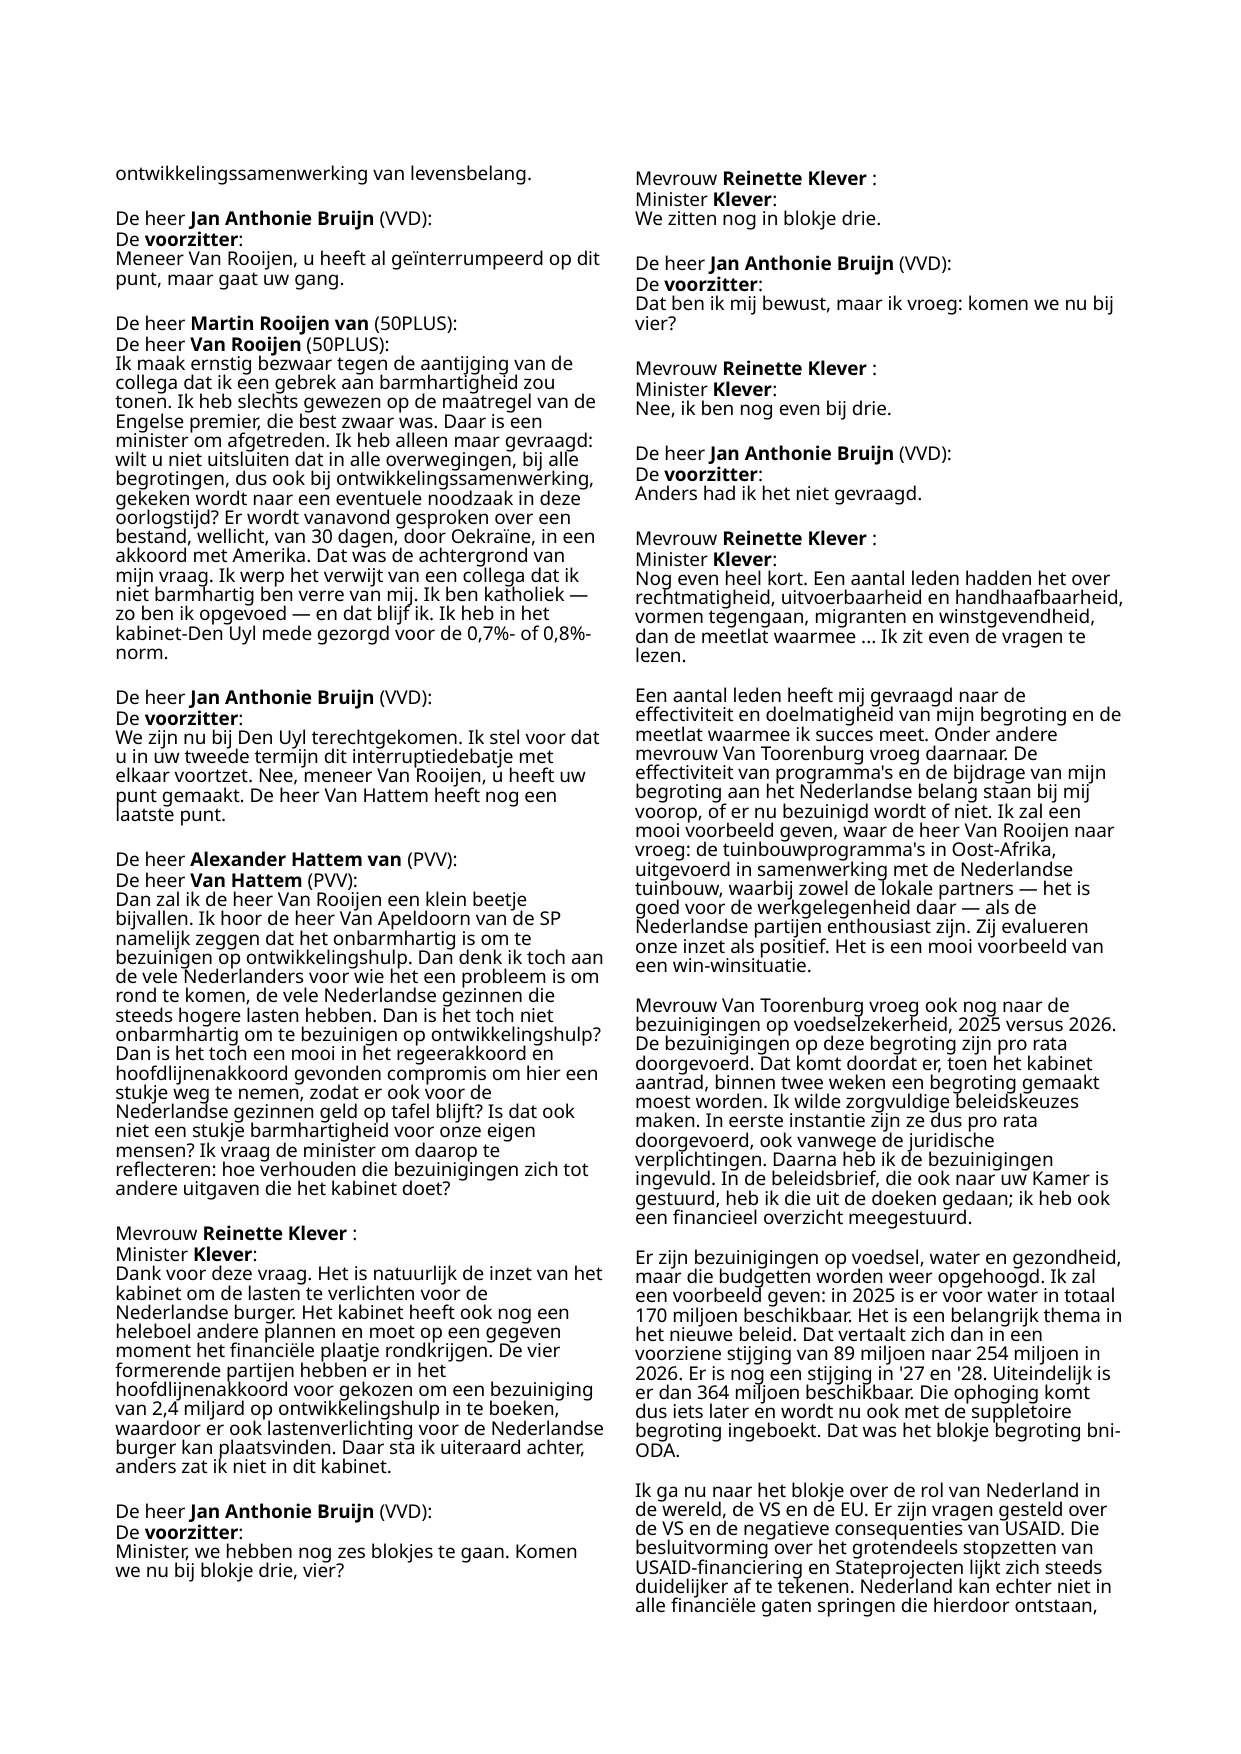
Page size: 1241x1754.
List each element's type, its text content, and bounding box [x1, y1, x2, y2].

text Nee, ik ben nog even bij drie. [635, 400, 1125, 419]
text Mevrouw Reinette Klever : [635, 355, 1125, 381]
text Er zijn bezuinigingen op voedsel, water en gezondheid, maar die budgetten worden weer opgehoogd. Ik zal een voorbeeld geven: in 2025 is er voor water in totaal 170 miljoen beschikbaar. Het is een belangrijk thema in het nieuwe beleid. Dat vertaalt zich dan in een voorziene stijging van 89 miljoen naar 254 miljoen in 2026. Er is nog een stijging in '27 en '28. Uiteindelijk is er dan 364 miljoen beschikbaar. Die ophoging komt dus iets later en wordt nu ook met de suppletoire begroting ingeboekt. Dat was het blokje begroting bni-ODA. [635, 1249, 1125, 1461]
text Meneer Van Rooijen, u heeft al geïnterrumpeerd op dit punt, maar gaat uw gang. [115, 250, 605, 289]
text We zijn nu bij Den Uyl terechtgekomen. Ik stel voor dat u in uw tweede termijn dit interruptiedebatje met elkaar voortzet. Nee, meneer Van Rooijen, u heeft uw punt gemaakt. De heer Van Hattem heeft nog een laatste punt. [115, 729, 605, 825]
text De heer Van Rooijen (50PLUS): [115, 336, 605, 355]
text Mevrouw Reinette Klever : [635, 525, 1125, 551]
text Dank voor deze vraag. Het is natuurlijk de inzet van het kabinet om de lasten te verlichten voor de Nederlandse burger. Het kabinet heeft ook nog een heleboel andere plannen en moet op een gegeven moment het financiële plaatje rondkrijgen. De vier formerende partijen hebben er in het hoofdlijnenakkoord voor gekozen om een bezuiniging van 2,4 miljard op ontwikkelingshulp in te boeken, waardoor er ook lastenverlichting voor de Nederlandse burger kan plaatsvinden. Daar sta ik uiteraard achter, anders zat ik niet in dit kabinet. [115, 1265, 605, 1477]
text De heer Jan Anthonie Bruijn (VVD): [115, 1498, 605, 1524]
text De heer Jan Anthonie Bruijn (VVD): [635, 250, 1125, 276]
text Een aantal leden heeft mij gevraagd naar de effectiviteit en doelmatigheid van mijn begroting en de meetlat waarmee ik succes meet. Onder andere mevrouw Van Toorenburg vroeg daarnaar. De effectiviteit van programma's en de bijdrage van mijn begroting aan het Nederlandse belang staan bij mij voorop, of er nu bezuinigd wordt of niet. Ik zal een mooi voorbeeld geven, waar de heer Van Rooijen naar vroeg: de tuinbouwprogramma's in Oost-Afrika, uitgevoerd in samenwerking met de Nederlandse tuinbouw, waarbij zowel de lokale partners — het is goed voor de werkgelegenheid daar — als de Nederlandse partijen enthousiast zijn. Zij evalueren onze inzet als positief. Het is een mooi voorbeeld van een win-winsituatie. [635, 687, 1125, 976]
text De heer Van Hattem (PVV): [115, 872, 605, 891]
text De heer Martin Rooijen van (50PLUS): [115, 310, 605, 336]
text De heer Jan Anthonie Bruijn (VVD): [115, 684, 605, 710]
text De voorzitter: [635, 466, 1125, 485]
text Minister Klever: [635, 191, 1125, 210]
text Anders had ik het niet gevraagd. [635, 485, 1125, 504]
text Nog even heel kort. Een aantal leden hadden het over rechtmatigheid, uitvoerbaarheid en handhaafbaarheid, vormen tegengaan, migranten en winstgevendheid, dan de meetlat waarmee ... Ik zit even de vragen te lezen. [635, 570, 1125, 666]
text De voorzitter: [115, 710, 605, 729]
text Minister Klever: [115, 1246, 605, 1265]
text De voorzitter: [635, 276, 1125, 295]
text We zitten nog in blokje drie. [635, 210, 1125, 229]
text Mevrouw Van Toorenburg vroeg ook nog naar de bezuinigingen op voedselzekerheid, 2025 versus 2026. De bezuinigingen op deze begroting zijn pro rata doorgevoerd. Dat komt doordat er, toen het kabinet aantrad, binnen twee weken een begroting gemaakt moest worden. Ik wilde zorgvuldige beleidskeuzes maken. In eerste instantie zijn ze dus pro rata doorgevoerd, ook vanwege de juridische verplichtingen. Daarna heb ik de bezuinigingen ingevuld. In de beleidsbrief, die ook naar uw Kamer is gestuurd, heb ik die uit de doeken gedaan; ik heb ook een financieel overzicht meegestuurd. [635, 997, 1125, 1228]
text Mevrouw Reinette Klever : [635, 165, 1125, 191]
text Dat ben ik mij bewust, maar ik vroeg: komen we nu bij vier? [635, 295, 1125, 334]
text Minister Klever: [635, 381, 1125, 400]
text Minister, we hebben nog zes blokjes te gaan. Komen we nu bij blokje drie, vier? [115, 1543, 605, 1582]
text De voorzitter: [115, 231, 605, 250]
text De heer Alexander Hattem van (PVV): [115, 846, 605, 872]
text Ik maak ernstig bezwaar tegen de aantijging van de collega dat ik een gebrek aan barmhartigheid zou tonen. Ik heb slechts gewezen op de maatregel van de Engelse premier, die best zwaar was. Daar is een minister om afgetreden. Ik heb alleen maar gevraagd: wilt u niet uitsluiten dat in alle overwegingen, bij alle begrotingen, dus ook bij ontwikkelingssamenwerking, gekeken wordt naar een eventuele noodzaak in deze oorlogstijd? Er wordt vanavond gesproken over een bestand, wellicht, van 30 dagen, door Oekraïne, in een akkoord met Amerika. Dat was de achtergrond van mijn vraag. Ik werp het verwijt van een collega dat ik niet barmhartig ben verre van mij. Ik ben katholiek — zo ben ik opgevoed — en dat blijf ik. Ik heb in het kabinet-Den Uyl mede gezorgd voor de 0,7%- of 0,8%-norm. [115, 355, 605, 663]
text De voorzitter: [115, 1524, 605, 1543]
text Mevrouw Reinette Klever : [115, 1220, 605, 1246]
text Dan zal ik de heer Van Rooijen een klein beetje bijvallen. Ik hoor de heer Van Apeldoorn van de SP namelijk zeggen dat het onbarmhartig is om te bezuinigen op ontwikkelingshulp. Dan denk ik toch aan de vele Nederlanders voor wie het een probleem is om rond te komen, de vele Nederlandse gezinnen die steeds hogere lasten hebben. Dan is het toch niet onbarmhartig om te bezuinigen op ontwikkelingshulp? Dan is het toch een mooi in het regeerakkoord en hoofdlijnenakkoord gevonden compromis om hier een stukje weg te nemen, zodat er ook voor de Nederlandse gezinnen geld op tafel blijft? Is dat ook niet een stukje barmhartigheid voor onze eigen mensen? Ik vraag de minister om daarop te reflecteren: hoe verhouden die bezuinigingen zich tot andere uitgaven die het kabinet doet? [115, 891, 605, 1199]
text De heer Jan Anthonie Bruijn (VVD): [635, 440, 1125, 466]
text De heer Jan Anthonie Bruijn (VVD): [115, 205, 605, 231]
text ontwikkelingssamenwerking van levensbelang. [115, 165, 605, 184]
text Minister Klever: [635, 551, 1125, 570]
text Ik ga nu naar het blokje over de rol van Nederland in de wereld, de VS en de EU. Er zijn vragen gesteld over de VS en de negatieve consequenties van USAID. Die besluitvorming over het grotendeels stopzetten van USAID-financiering en Stateprojecten lijkt zich steeds duidelijker af te tekenen. Nederland kan echter niet in alle financiële gaten springen die hierdoor ontstaan, [635, 1482, 1125, 1616]
